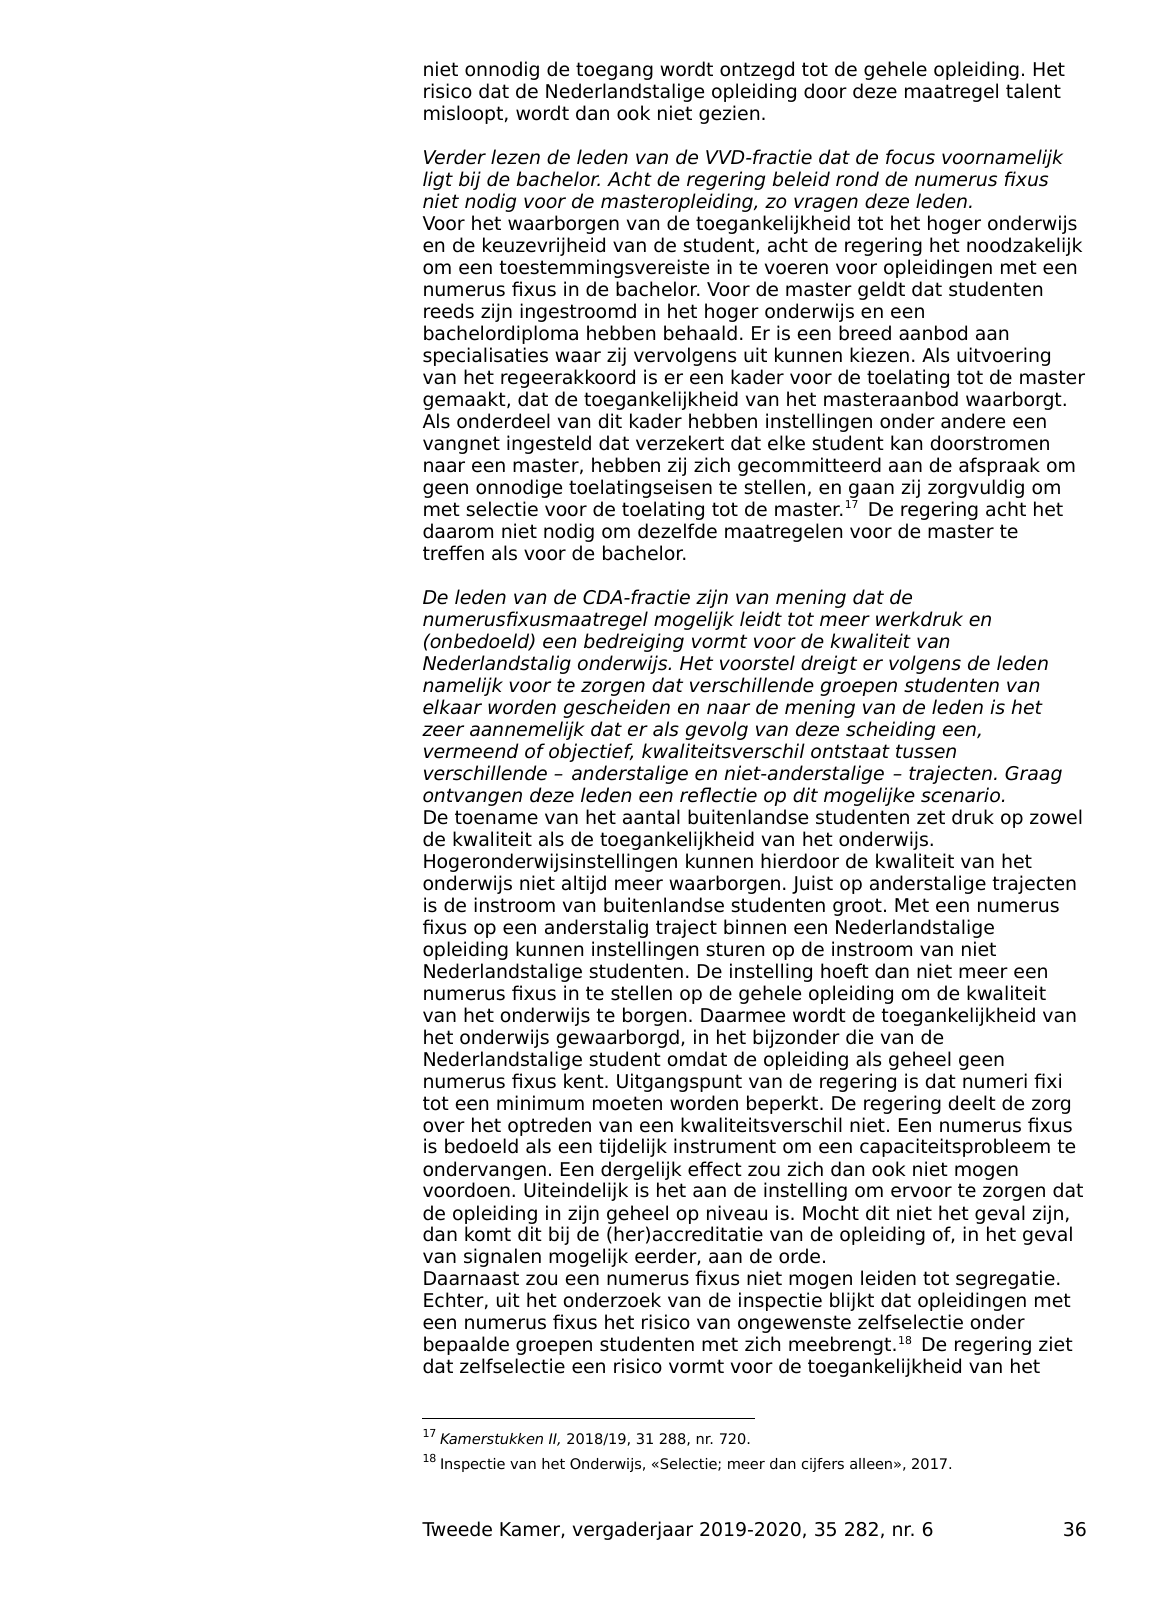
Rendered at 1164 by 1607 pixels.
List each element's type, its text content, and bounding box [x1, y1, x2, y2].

text niet onnodig de toegang wordt ontzegd tot de gehele opleiding. Het risico dat de Nederlandstalige opleiding door deze maatregel talent misloopt, wordt dan ook niet gezien. [422, 59, 1087, 125]
text Daarnaast zou een numerus fixus niet mogen leiden tot segregatie. Echter, uit het onderzoek van de inspectie blijkt dat opleidingen met een numerus fixus het risico van ongewenste zelfselectie onder bepaalde groepen studenten met zich meebrengt. De regering ziet dat zelfselectie een risico vormt voor de toegankelijkheid van het [422, 1268, 1087, 1378]
text De leden van de CDA-fractie zijn van mening dat de numerusfixusmaatregel mogelijk leidt tot meer werkdruk en (onbedoeld) een bedreiging vormt voor de kwaliteit van Nederlandstalig onderwijs. Het voorstel dreigt er volgens de leden namelijk voor te zorgen dat verschillende groepen studenten van elkaar worden gescheiden en naar de mening van de leden is het zeer aannemelijk dat er als gevolg van deze scheiding een, vermeend of objectief, kwaliteitsverschil ontstaat tussen verschillende – anderstalige en niet-anderstalige – trajecten. Graag ontvangen deze leden een reflectie op dit mogelijke scenario. [422, 587, 1087, 807]
text Kamerstukken II, 2018/19, 31 288, nr. 720. [422, 1427, 1087, 1449]
text Inspectie van het Onderwijs, «Selectie; meer dan cijfers alleen», 2017. [422, 1452, 1087, 1474]
text Verder lezen de leden van de VVD-fractie dat de focus voornamelijk ligt bij de bachelor. Acht de regering beleid rond de numerus fixus niet nodig voor de masteropleiding, zo vragen deze leden. [422, 147, 1087, 213]
text Voor het waarborgen van de toegankelijkheid tot het hoger onderwijs en de keuzevrijheid van de student, acht de regering het noodzakelijk om een toestemmingsvereiste in te voeren voor opleidingen met een numerus fixus in de bachelor. Voor de master geldt dat studenten reeds zijn ingestroomd in het hoger onderwijs en een bachelordiploma hebben behaald. Er is een breed aanbod aan specialisaties waar zij vervolgens uit kunnen kiezen. Als uitvoering van het regeerakkoord is er een kader voor de toelating tot de master gemaakt, dat de toegankelijkheid van het masteraanbod waarborgt. Als onderdeel van dit kader hebben instellingen onder andere een vangnet ingesteld dat verzekert dat elke student kan doorstromen naar een master, hebben zij zich gecommitteerd aan de afspraak om geen onnodige toelatingseisen te stellen, en gaan zij zorgvuldig om met selectie voor de toelating tot de master. De regering acht het daarom niet nodig om dezelfde maatregelen voor de master te treffen als voor de bachelor. [422, 213, 1087, 565]
text De toename van het aantal buitenlandse studenten zet druk op zowel de kwaliteit als de toegankelijkheid van het onderwijs. Hogeronderwijsinstellingen kunnen hierdoor de kwaliteit van het onderwijs niet altijd meer waarborgen. Juist op anderstalige trajecten is de instroom van buitenlandse studenten groot. Met een numerus fixus op een anderstalig traject binnen een Nederlandstalige opleiding kunnen instellingen sturen op de instroom van niet Nederlandstalige studenten. De instelling hoeft dan niet meer een numerus fixus in te stellen op de gehele opleiding om de kwaliteit van het onderwijs te borgen. Daarmee wordt de toegankelijkheid van het onderwijs gewaarborgd, in het bijzonder die van de Nederlandstalige student omdat de opleiding als geheel geen numerus fixus kent. Uitgangspunt van de regering is dat numeri fixi tot een minimum moeten worden beperkt. De regering deelt de zorg over het optreden van een kwaliteitsverschil niet. Een numerus fixus is bedoeld als een tijdelijk instrument om een capaciteitsprobleem te ondervangen. Een dergelijk effect zou zich dan ook niet mogen voordoen. Uiteindelijk is het aan de instelling om ervoor te zorgen dat de opleiding in zijn geheel op niveau is. Mocht dit niet het geval zijn, dan komt dit bij de (her)accreditatie van de opleiding of, in het geval van signalen mogelijk eerder, aan de orde. [422, 807, 1087, 1268]
